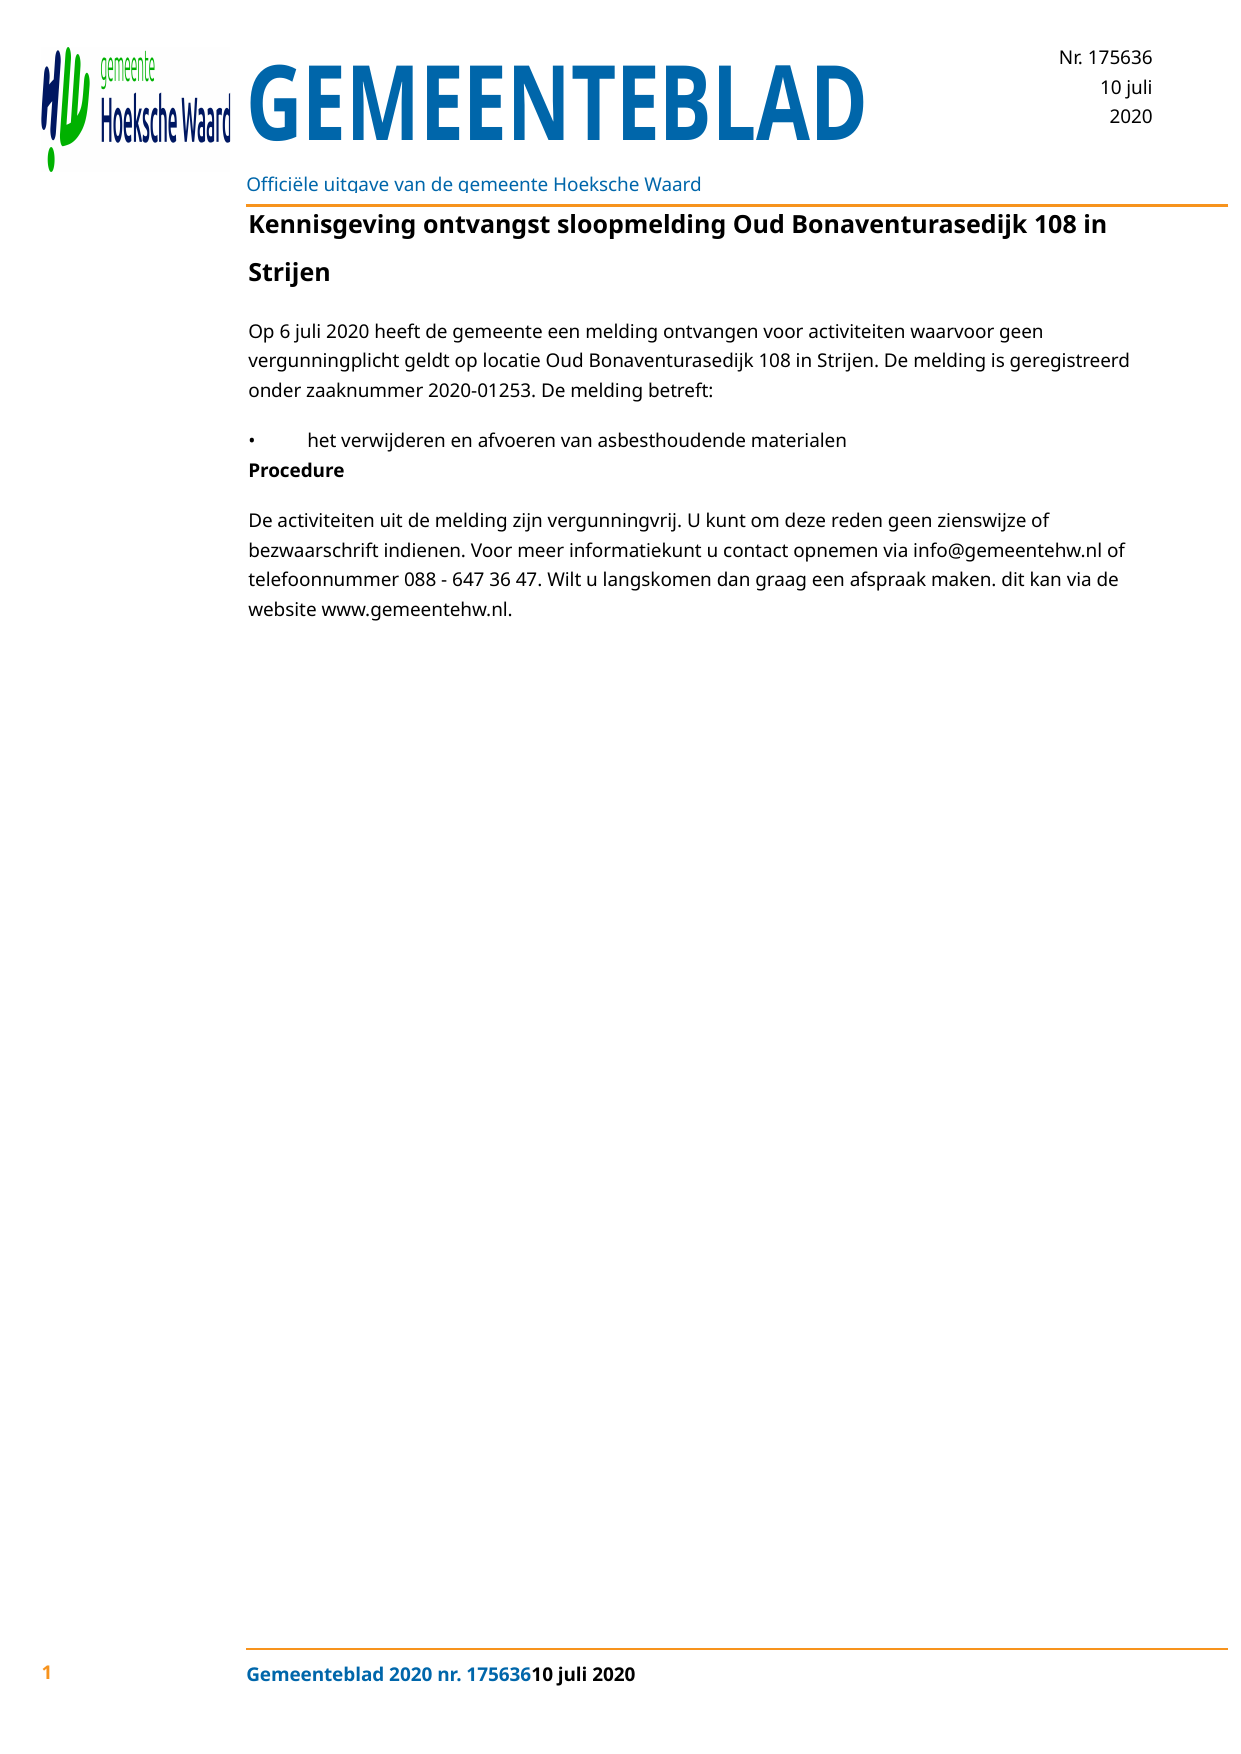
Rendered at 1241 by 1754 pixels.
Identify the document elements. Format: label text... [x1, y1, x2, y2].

text De activiteiten uit de melding zijn vergunningvrij. U kunt om deze reden geen zienswijze of bezwaarschrift indienen. Voor meer informatiekunt u contact opnemen via info@gemeentehw.nl of telefoonnummer 088 - 647 36 47. Wilt u langskomen dan graag een afspraak maken. dit kan via de website www.gemeentehw.nl. [248, 507, 1152, 622]
text Procedure [248, 457, 1152, 483]
picture [41, 47, 231, 172]
list het verwijderen en afvoeren van asbesthoudende materialen [248, 427, 1152, 453]
text Kennisgeving ontvangst sloopmelding Oud Bonaventurasedijk 108 in Strijen [248, 207, 1152, 288]
text Op 6 juli 2020 heeft de gemeente een melding ontvangen voor activiteiten waarvoor geen vergunningplicht geldt op locatie Oud Bonaventurasedijk 108 in Strijen. De melding is geregistreerd onder zaaknummer 2020-01253. De melding betreft: [248, 318, 1152, 403]
